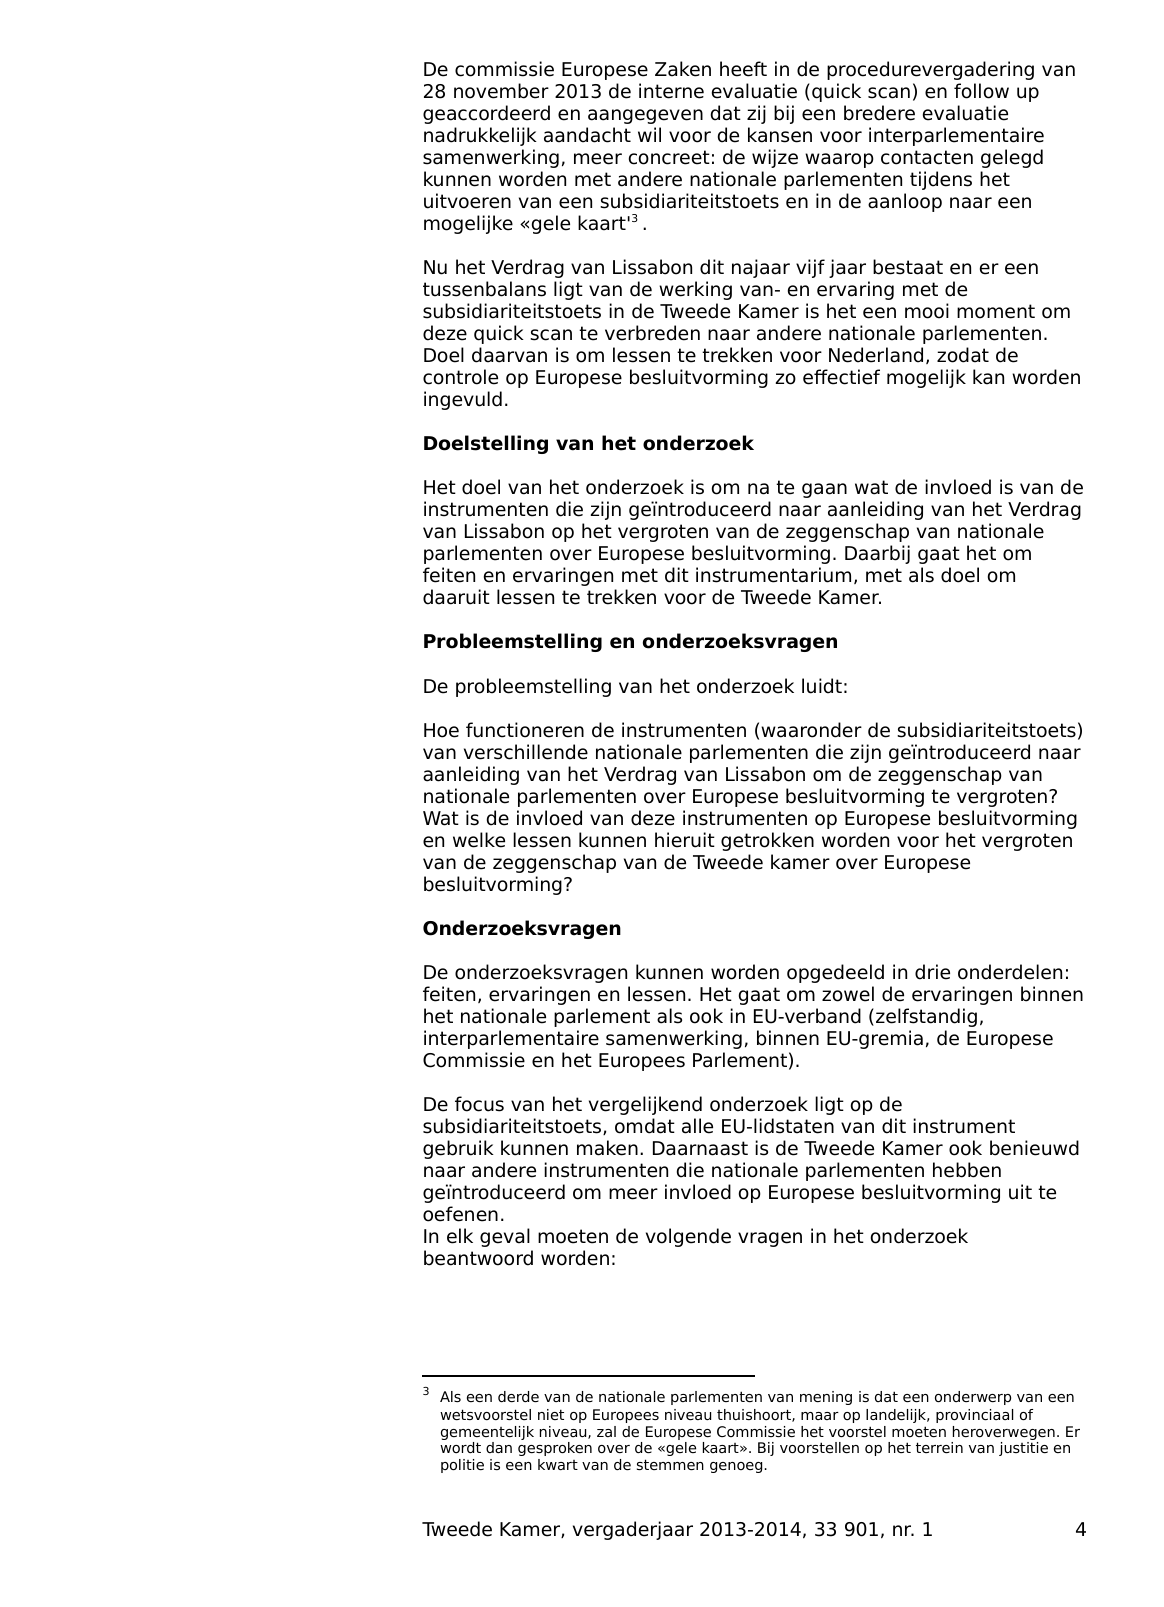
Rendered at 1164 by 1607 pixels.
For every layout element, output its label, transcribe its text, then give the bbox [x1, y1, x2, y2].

text De focus van het vergelijkend onderzoek ligt op de subsidiariteitstoets, omdat alle EU-lidstaten van dit instrument gebruik kunnen maken. Daarnaast is de Tweede Kamer ook benieuwd naar andere instrumenten die nationale parlementen hebben geïntroduceerd om meer invloed op Europese besluitvorming uit te oefenen. [422, 1094, 1087, 1226]
subtitle Doelstelling van het onderzoek [422, 433, 1087, 455]
text feiten, ervaringen en lessen. Het gaat om zowel de ervaringen binnen het nationale parlement als ook in EU-verband (zelfstandig, interparlementaire samenwerking, binnen EU-gremia, de Europese Commissie en het Europees Parlement). [422, 984, 1087, 1072]
text Nu het Verdrag van Lissabon dit najaar vijf jaar bestaat en er een tussenbalans ligt van de werking van- en ervaring met de subsidiariteitstoets in de Tweede Kamer is het een mooi moment om deze quick scan te verbreden naar andere nationale parlementen. Doel daarvan is om lessen te trekken voor Nederland, zodat de controle op Europese besluitvorming zo effectief mogelijk kan worden ingevuld. [422, 257, 1087, 411]
text Wat is de invloed van deze instrumenten op Europese besluitvorming en welke lessen kunnen hieruit getrokken worden voor het vergroten van de zeggenschap van de Tweede kamer over Europese besluitvorming? [422, 808, 1087, 896]
subtitle Probleemstelling en onderzoeksvragen [422, 631, 1087, 653]
text De commissie Europese Zaken heeft in de procedurevergadering van 28 november 2013 de interne evaluatie (quick scan) en follow up geaccordeerd en aangegeven dat zij bij een bredere evaluatie nadrukkelijk aandacht wil voor de kansen voor interparlementaire samenwerking, meer concreet: de wijze waarop contacten gelegd kunnen worden met andere nationale parlementen tijdens het uitvoeren van een subsidiariteitstoets en in de aanloop naar een mogelijke «gele kaart'. [422, 59, 1087, 235]
text De probleemstelling van het onderzoek luidt: [422, 676, 1087, 697]
text De onderzoeksvragen kunnen worden opgedeeld in drie onderdelen: [422, 962, 1087, 984]
text In elk geval moeten de volgende vragen in het onderzoek beantwoord worden: [422, 1226, 1087, 1270]
subtitle Onderzoeksvragen [422, 918, 1087, 940]
text Het doel van het onderzoek is om na te gaan wat de invloed is van de instrumenten die zijn geïntroduceerd naar aanleiding van het Verdrag van Lissabon op het vergroten van de zeggenschap van nationale parlementen over Europese besluitvorming. Daarbij gaat het om feiten en ervaringen met dit instrumentarium, met als doel om daaruit lessen te trekken voor de Tweede Kamer. [422, 477, 1087, 609]
text Als een derde van de nationale parlementen van mening is dat een onderwerp van een wetsvoorstel niet op Europees niveau thuishoort, maar op landelijk, provinciaal of gemeentelijk niveau, zal de Europese Commissie het voorstel moeten heroverwegen. Er wordt dan gesproken over de «gele kaart». Bij voorstellen op het terrein van justitie en politie is een kwart van de stemmen genoeg. [422, 1385, 1087, 1474]
text Hoe functioneren de instrumenten (waaronder de subsidiariteitstoets) van verschillende nationale parlementen die zijn geïntroduceerd naar aanleiding van het Verdrag van Lissabon om de zeggenschap van nationale parlementen over Europese besluitvorming te vergroten? [422, 720, 1087, 808]
